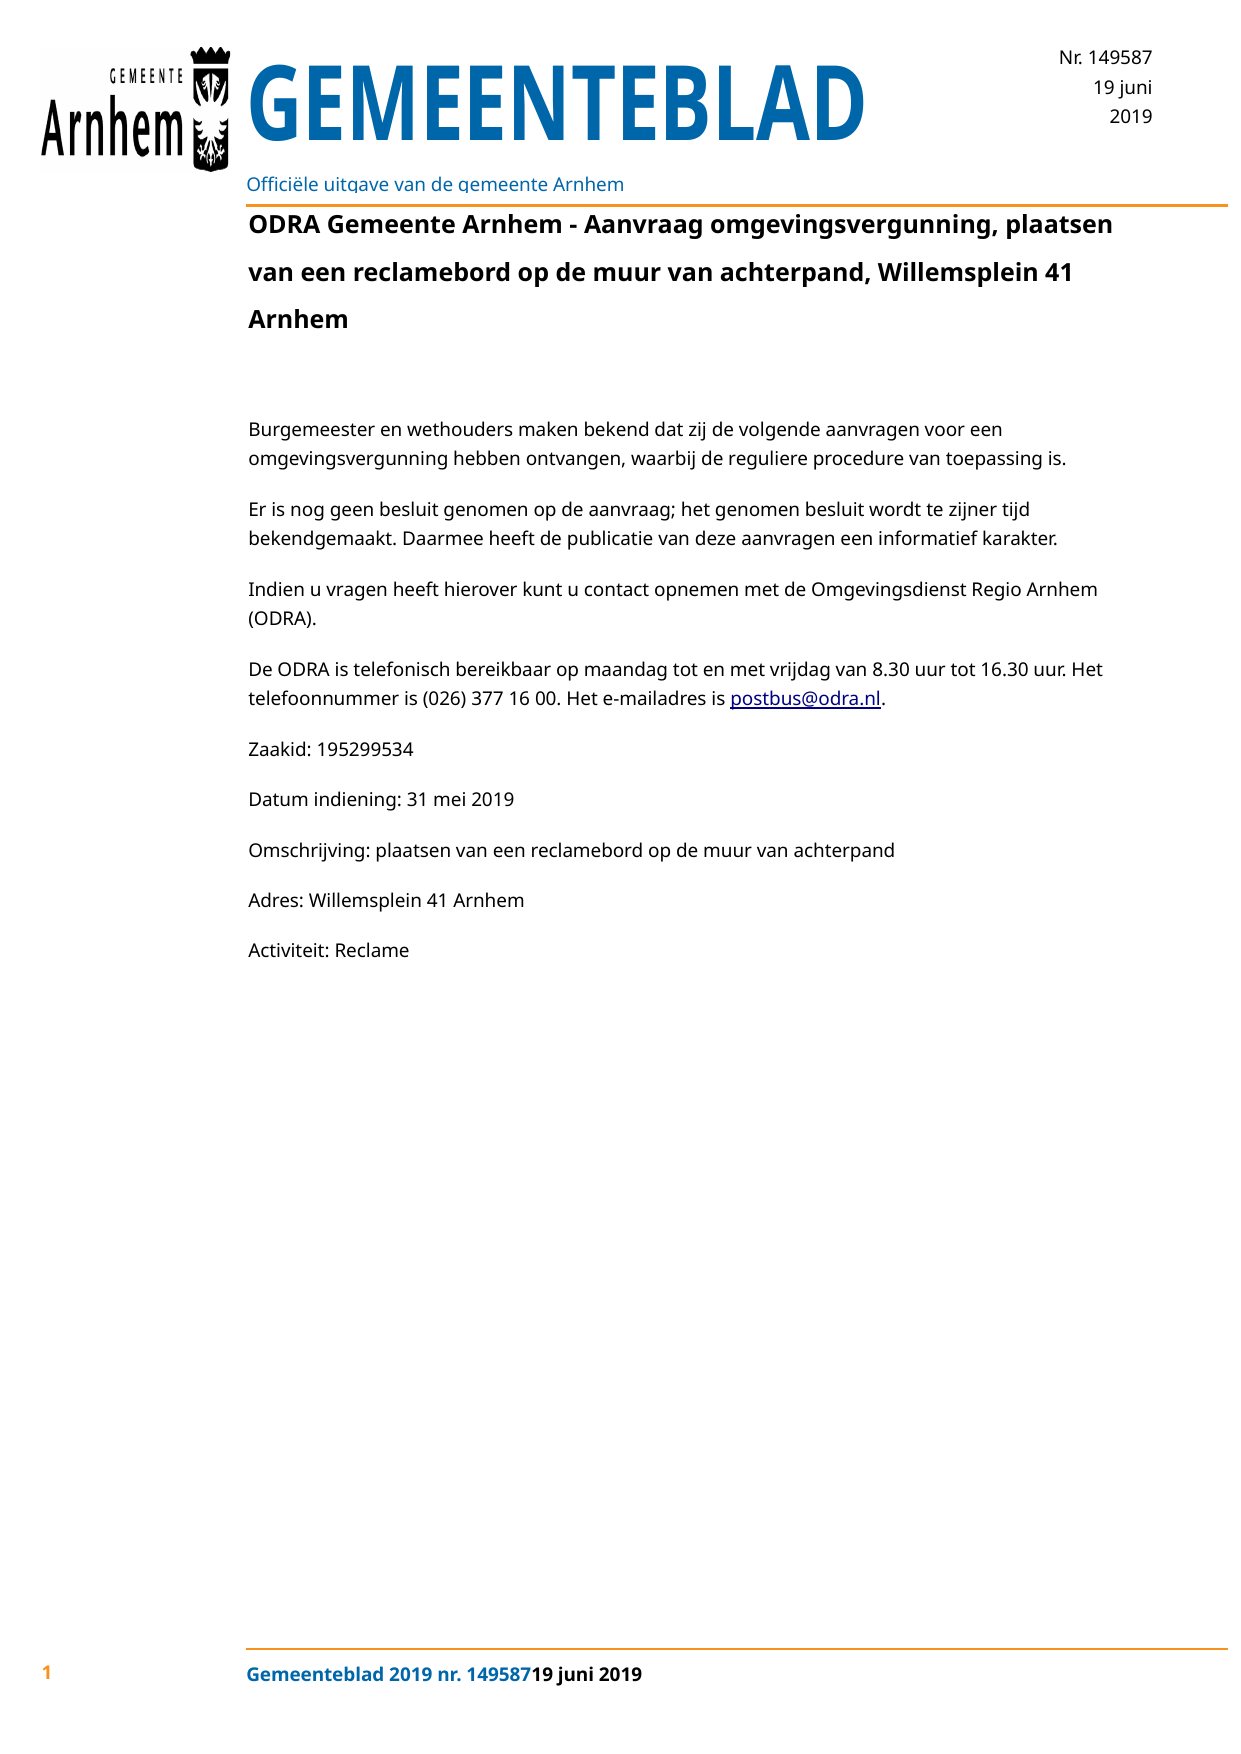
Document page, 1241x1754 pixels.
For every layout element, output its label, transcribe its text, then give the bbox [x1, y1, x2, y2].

text Indien u vragen heeft hierover kunt u contact opnemen met de Omgevingsdienst Regio Arnhem (ODRA). [248, 576, 1152, 631]
text Datum indiening: 31 mei 2019 [248, 786, 1152, 812]
text Adres: Willemsplein 41 Arnhem [248, 887, 1152, 913]
text ODRA Gemeente Arnhem - Aanvraag omgevingsvergunning, plaatsen van een reclamebord op de muur van achterpand, Willemsplein 41 Arnhem [248, 207, 1152, 336]
text Omschrijving: plaatsen van een reclamebord op de muur van achterpand [248, 837, 1152, 862]
text Burgemeester en wethouders maken bekend dat zij de volgende aanvragen voor een omgevingsvergunning hebben ontvangen, waarbij de reguliere procedure van toepassing is. [248, 416, 1152, 471]
text Er is nog geen besluit genomen op de aanvraag; het genomen besluit wordt te zijner tijd bekendgemaakt. Daarmee heeft de publicatie van deze aanvragen een informatief karakter. [248, 496, 1152, 551]
text De ODRA is telefonisch bereikbaar op maandag tot en met vrijdag van 8.30 uur tot 16.30 uur. Het telefoonnummer is (026) 377 16 00. Het e-mailadres is postbus@odra.nl. [248, 656, 1152, 711]
text Zaakid: 195299534 [248, 736, 1152, 762]
picture [41, 47, 231, 172]
text Activiteit: Reclame [248, 938, 1152, 963]
